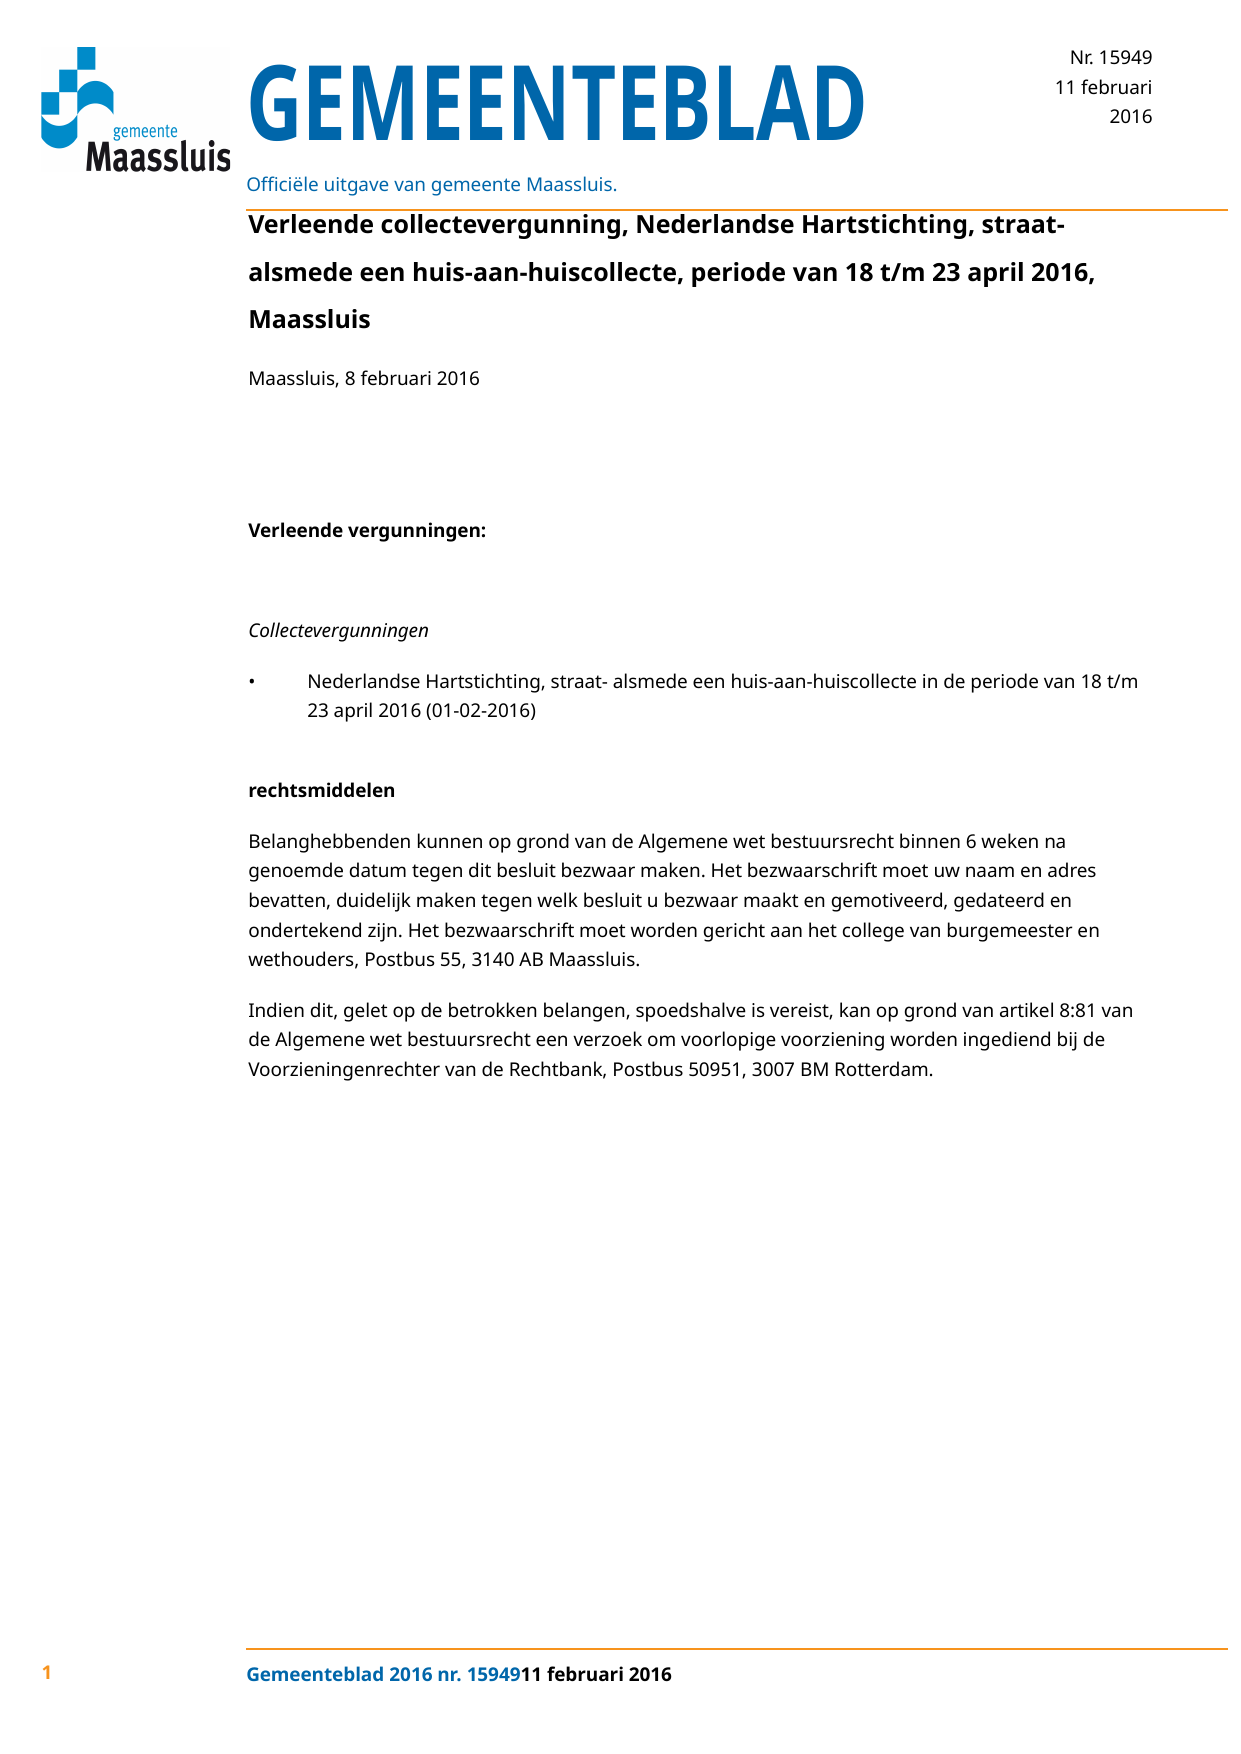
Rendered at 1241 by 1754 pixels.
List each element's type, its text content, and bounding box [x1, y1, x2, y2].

text Belanghebbenden kunnen op grond van de Algemene wet bestuursrecht binnen 6 weken na genoemde datum tegen dit besluit bezwaar maken. Het bezwaarschrift moet uw naam en adres bevatten, duidelijk maken tegen welk besluit u bezwaar maakt en gemotiveerd, gedateerd en ondertekend zijn. Het bezwaarschrift moet worden gericht aan het college van burgemeester en wethouders, Postbus 55, 3140 AB Maassluis. [248, 828, 1152, 972]
text Verleende vergunningen: [248, 517, 1152, 542]
text Collectevergunningen [248, 618, 1152, 643]
text rechtsmiddelen [248, 778, 1152, 803]
text Indien dit, gelet op de betrokken belangen, spoedshalve is vereist, kan op grond van artikel 8:81 van de Algemene wet bestuursrecht een verzoek om voorlopige voorziening worden ingediend bij de Voorzieningenrechter van de Rechtbank, Postbus 50951, 3007 BM Rotterdam. [248, 997, 1152, 1082]
text Maassluis, 8 februari 2016 [248, 366, 1152, 391]
picture [41, 47, 231, 172]
list Nederlandse Hartstichting, straat- alsmede een huis-aan-huiscollecte in de periode van 18 t/m 23 april 2016 (01-02-2016) [248, 668, 1152, 723]
picture [41, 47, 77, 92]
text Verleende collectevergunning, Nederlandse Hartstichting, straat- alsmede een huis-aan-huiscollecte, periode van 18 t/m 23 april 2016, Maassluis [248, 211, 1152, 336]
